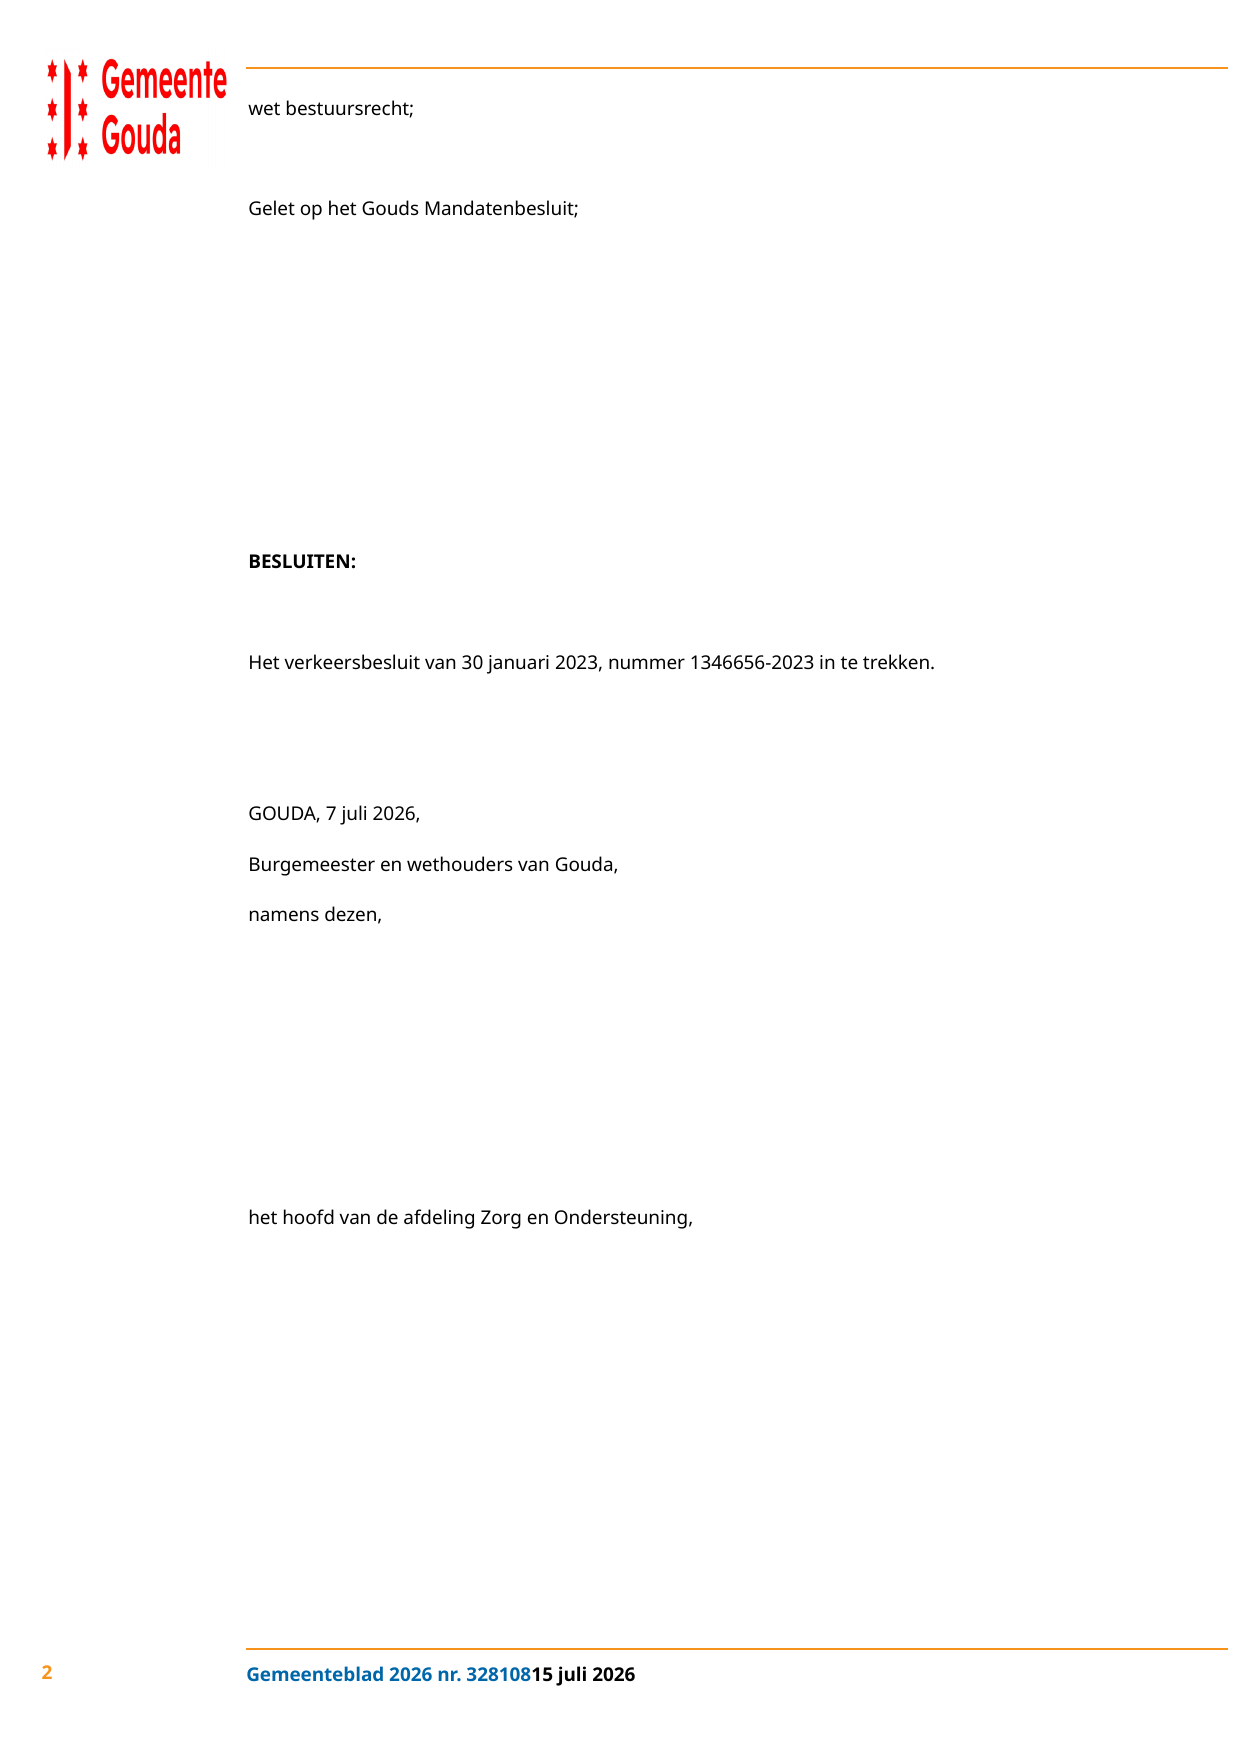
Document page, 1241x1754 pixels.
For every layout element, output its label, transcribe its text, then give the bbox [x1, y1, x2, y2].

text wet bestuursrecht; [248, 95, 1152, 121]
text Burgemeester en wethouders van Gouda, [248, 851, 1152, 877]
picture [41, 47, 231, 172]
text Gelet op het Gouds Mandatenbesluit; [248, 196, 1152, 221]
text BESLUITEN: [248, 548, 1152, 574]
text namens dezen, [248, 901, 1152, 927]
text Het verkeersbesluit van 30 januari 2023, nummer 1346656-2023 in te trekken. [248, 649, 1152, 675]
text het hoofd van de afdeling Zorg en Ondersteuning, [248, 1204, 1152, 1230]
text GOUDA, 7 juli 2026, [248, 801, 1152, 826]
